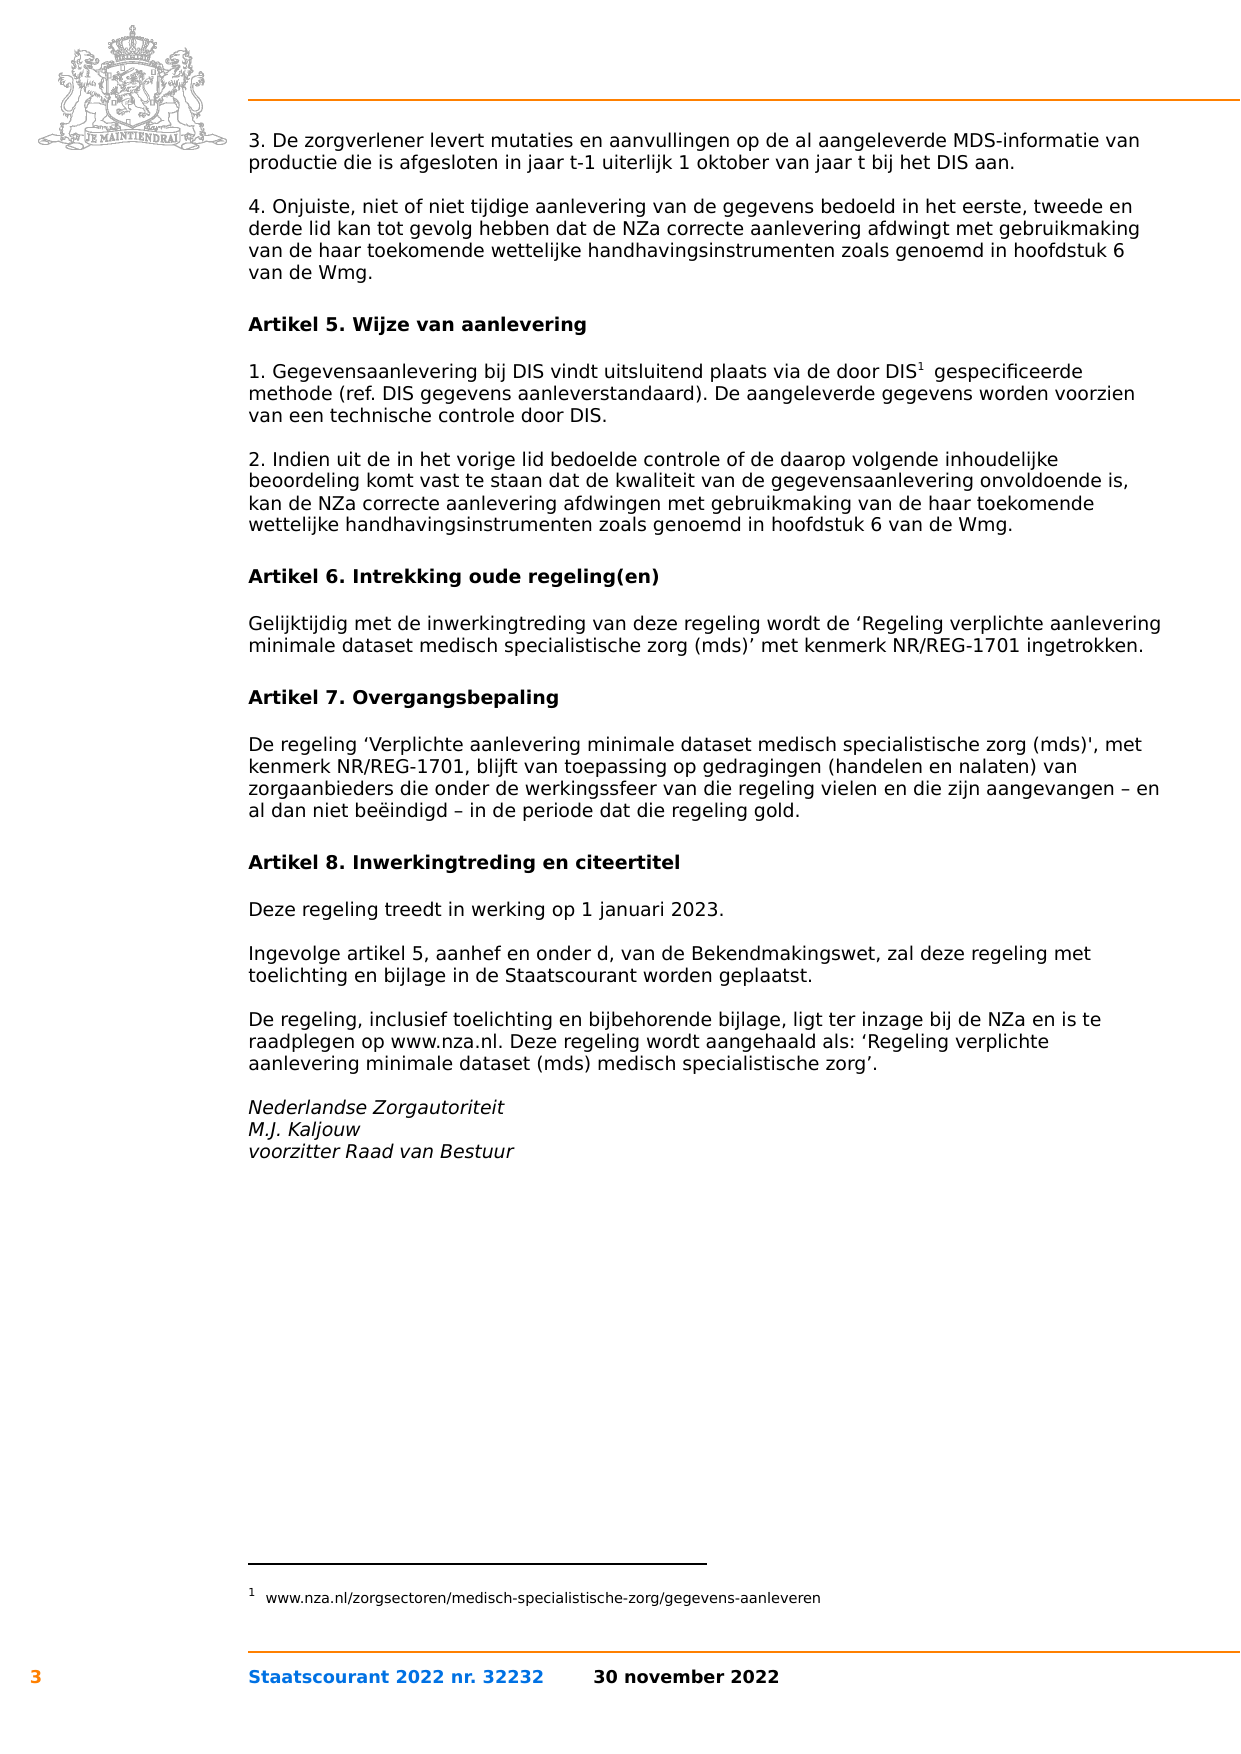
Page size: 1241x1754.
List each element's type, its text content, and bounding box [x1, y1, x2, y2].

text www.nza.nl/zorgsectoren/medisch-specialistische-zorg/gegevens-aanleveren [248, 1586, 1163, 1608]
subtitle Artikel 8. Inwerkingtreding en citeertitel [248, 852, 1163, 874]
subtitle Artikel 5. Wijze van aanlevering [248, 314, 1163, 336]
text Ingevolge artikel 5, aanhef en onder d, van de Bekendmakingswet, zal deze regeling met toelichting en bijlage in de Staatscourant worden geplaatst. [248, 943, 1163, 987]
text 2. Indien uit de in het vorige lid bedoelde controle of de daarop volgende inhoudelijke beoordeling komt vast te staan dat de kwaliteit van de gegevensaanlevering onvoldoende is, kan de NZa correcte aanlevering afdwingen met gebruikmaking van de haar toekomende wettelijke handhavingsinstrumenten zoals genoemd in hoofdstuk 6 van de Wmg. [248, 448, 1163, 536]
text Gelijktijdig met de inwerkingtreding van deze regeling wordt de ‘Regeling verplichte aanlevering minimale dataset medisch specialistische zorg (mds)’ met kenmerk NR/REG-1701 ingetrokken. [248, 613, 1163, 657]
picture [38, 25, 227, 150]
subtitle Artikel 7. Overgangsbepaling [248, 687, 1163, 709]
text 1. Gegevensaanlevering bij DIS vindt uitsluitend plaats via de door DIS gespecificeerde methode (ref. DIS gegevens aanleverstandaard). De aangeleverde gegevens worden voorzien van een technische controle door DIS. [248, 361, 1163, 427]
text Deze regeling treedt in werking op 1 januari 2023. [248, 899, 1163, 921]
subtitle Artikel 6. Intrekking oude regeling(en) [248, 566, 1163, 588]
text De regeling, inclusief toelichting en bijbehorende bijlage, ligt ter inzage bij de NZa en is te raadplegen op www.nza.nl. Deze regeling wordt aangehaald als: ‘Regeling verplichte aanlevering minimale dataset (mds) medisch specialistische zorg’. [248, 1009, 1163, 1075]
text 3. De zorgverlener levert mutaties en aanvullingen op de al aangeleverde MDS-informatie van productie die is afgesloten in jaar t-1 uiterlijk 1 oktober van jaar t bij het DIS aan. [248, 130, 1163, 174]
text 4. Onjuiste, niet of niet tijdige aanlevering van de gegevens bedoeld in het eerste, tweede en derde lid kan tot gevolg hebben dat de NZa correcte aanlevering afdwingt met gebruikmaking van de haar toekomende wettelijke handhavingsinstrumenten zoals genoemd in hoofdstuk 6 van de Wmg. [248, 196, 1163, 284]
text De regeling ‘Verplichte aanlevering minimale dataset medisch specialistische zorg (mds)', met kenmerk NR/REG-1701, blijft van toepassing op gedragingen (handelen en nalaten) van zorgaanbieders die onder de werkingssfeer van die regeling vielen en die zijn aangevangen – en al dan niet beëindigd – in de periode dat die regeling gold. [248, 734, 1163, 822]
text Nederlandse Zorgautoriteit M.J. Kaljouw voorzitter Raad van Bestuur [248, 1097, 1163, 1163]
